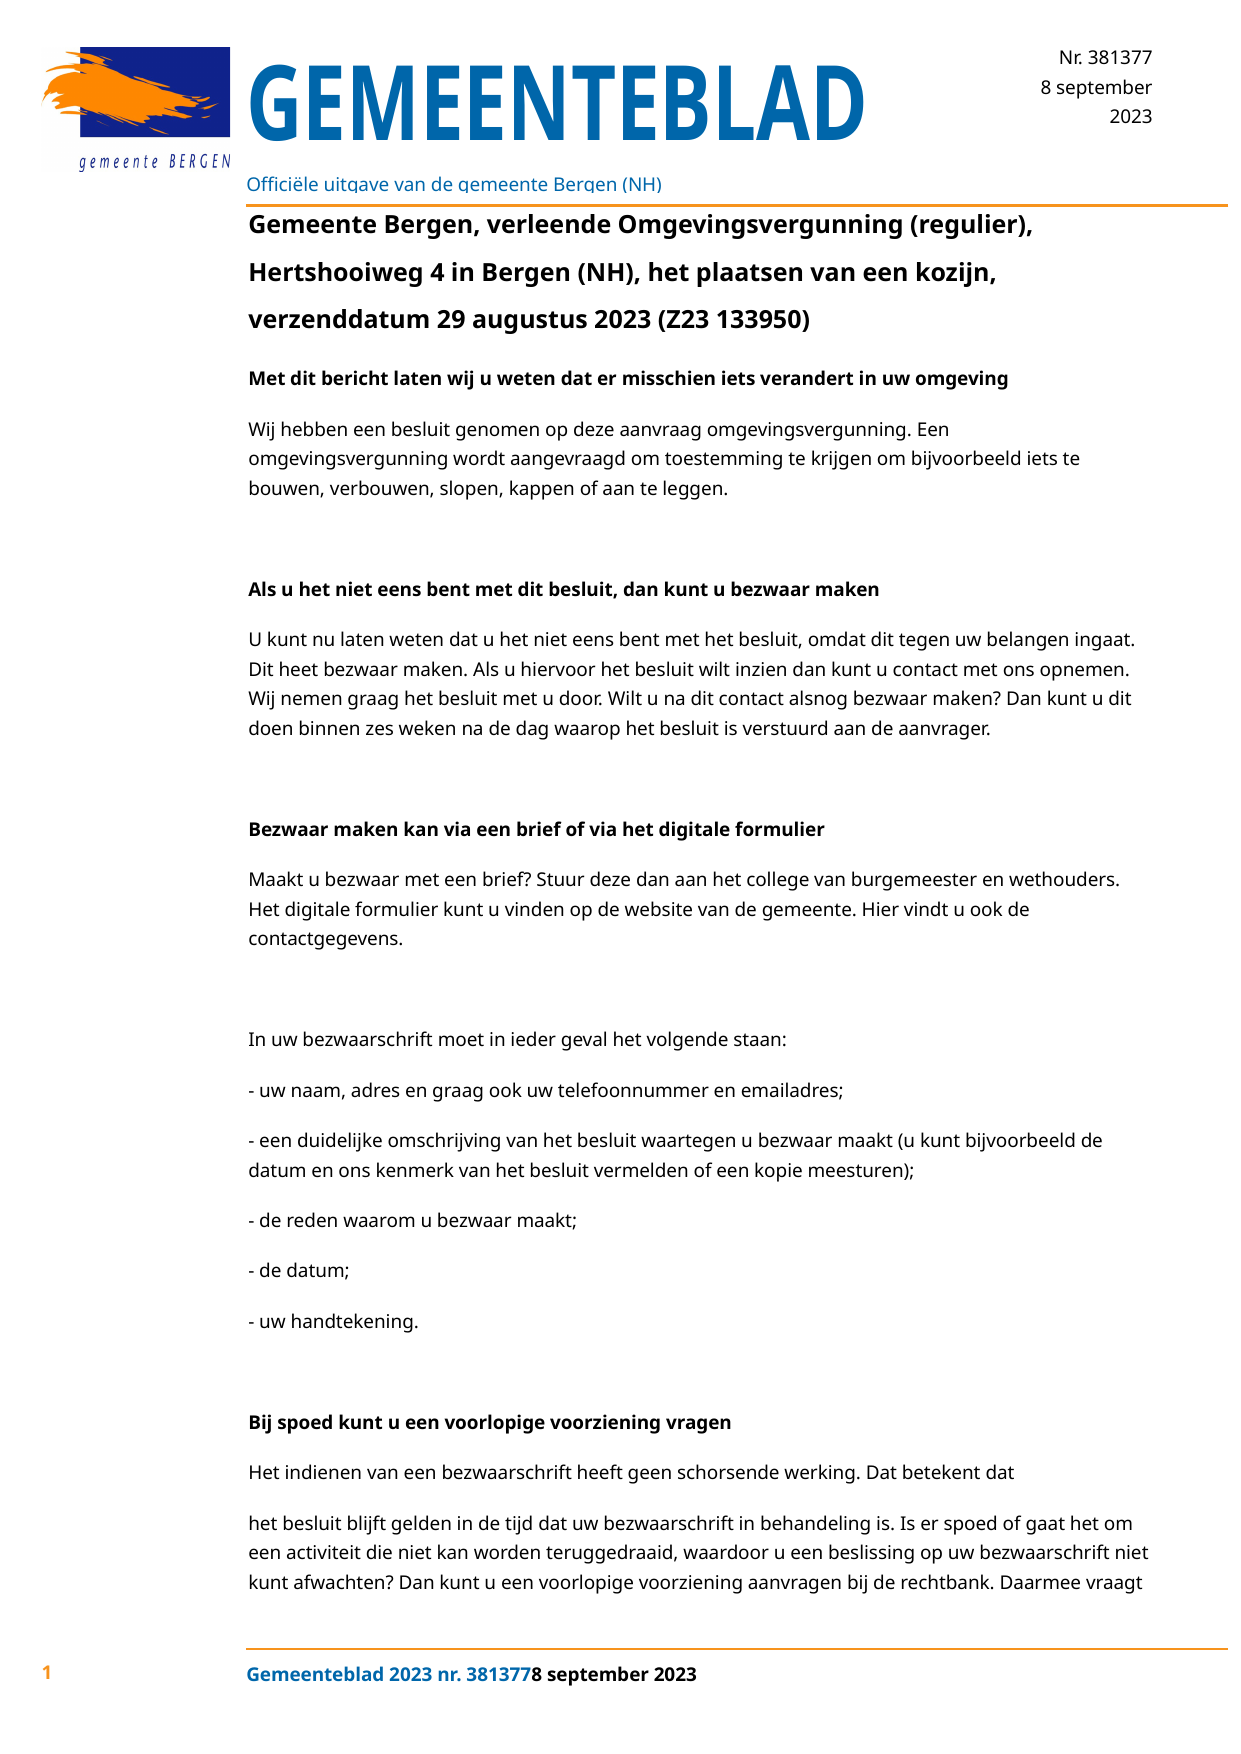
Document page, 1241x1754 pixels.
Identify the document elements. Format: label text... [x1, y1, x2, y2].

text In uw bezwaarschrift moet in ieder geval het volgende staan: [248, 1026, 1152, 1052]
text Bij spoed kunt u een voorlopige voorziening vragen [248, 1409, 1152, 1434]
text Gemeente Bergen, verleende Omgevingsvergunning (regulier), Hertshooiweg 4 in Bergen (NH), het plaatsen van een kozijn, verzenddatum 29 augustus 2023 (Z23 133950) [248, 207, 1152, 336]
text het besluit blijft gelden in de tijd dat uw bezwaarschrift in behandeling is. Is er spoed of gaat het om een activiteit die niet kan worden teruggedraaid, waardoor u een beslissing op uw bezwaarschrift niet kunt afwachten? Dan kunt u een voorlopige voorziening aanvragen bij de rechtbank. Daarmee vraagt [248, 1510, 1152, 1594]
text Maakt u bezwaar met een brief? Stuur deze dan aan het college van burgemeester en wethouders. Het digitale formulier kunt u vinden op de website van de gemeente. Hier vindt u ook de contactgegevens. [248, 866, 1152, 951]
text - de datum; [248, 1258, 1152, 1283]
text U kunt nu laten weten dat u het niet eens bent met het besluit, omdat dit tegen uw belangen ingaat. Dit heet bezwaar maken. Als u hiervoor het besluit wilt inzien dan kunt u contact met ons opnemen. Wij nemen graag het besluit met u door. Wilt u na dit contact alsnog bezwaar maken? Dan kunt u dit doen binnen zes weken na de dag waarop het besluit is verstuurd aan de aanvrager. [248, 626, 1152, 741]
text Wij hebben een besluit genomen op deze aanvraag omgevingsvergunning. Een omgevingsvergunning wordt aangevraagd om toestemming te krijgen om bijvoorbeeld iets te bouwen, verbouwen, slopen, kappen of aan te leggen. [248, 416, 1152, 501]
text - de reden waarom u bezwaar maakt; [248, 1207, 1152, 1233]
text Het indienen van een bezwaarschrift heeft geen schorsende werking. Dat betekent dat [248, 1459, 1152, 1485]
text - uw naam, adres en graag ook uw telefoonnummer en emailadres; [248, 1077, 1152, 1102]
text Als u het niet eens bent met dit besluit, dan kunt u bezwaar maken [248, 576, 1152, 602]
text Met dit bericht laten wij u weten dat er misschien iets verandert in uw omgeving [248, 366, 1152, 391]
text Bezwaar maken kan via een brief of via het digitale formulier [248, 816, 1152, 842]
text - uw handtekening. [248, 1308, 1152, 1334]
picture [41, 47, 231, 172]
text - een duidelijke omschrijving van het besluit waartegen u bezwaar maakt (u kunt bijvoorbeeld de datum en ons kenmerk van het besluit vermelden of een kopie meesturen); [248, 1127, 1152, 1182]
